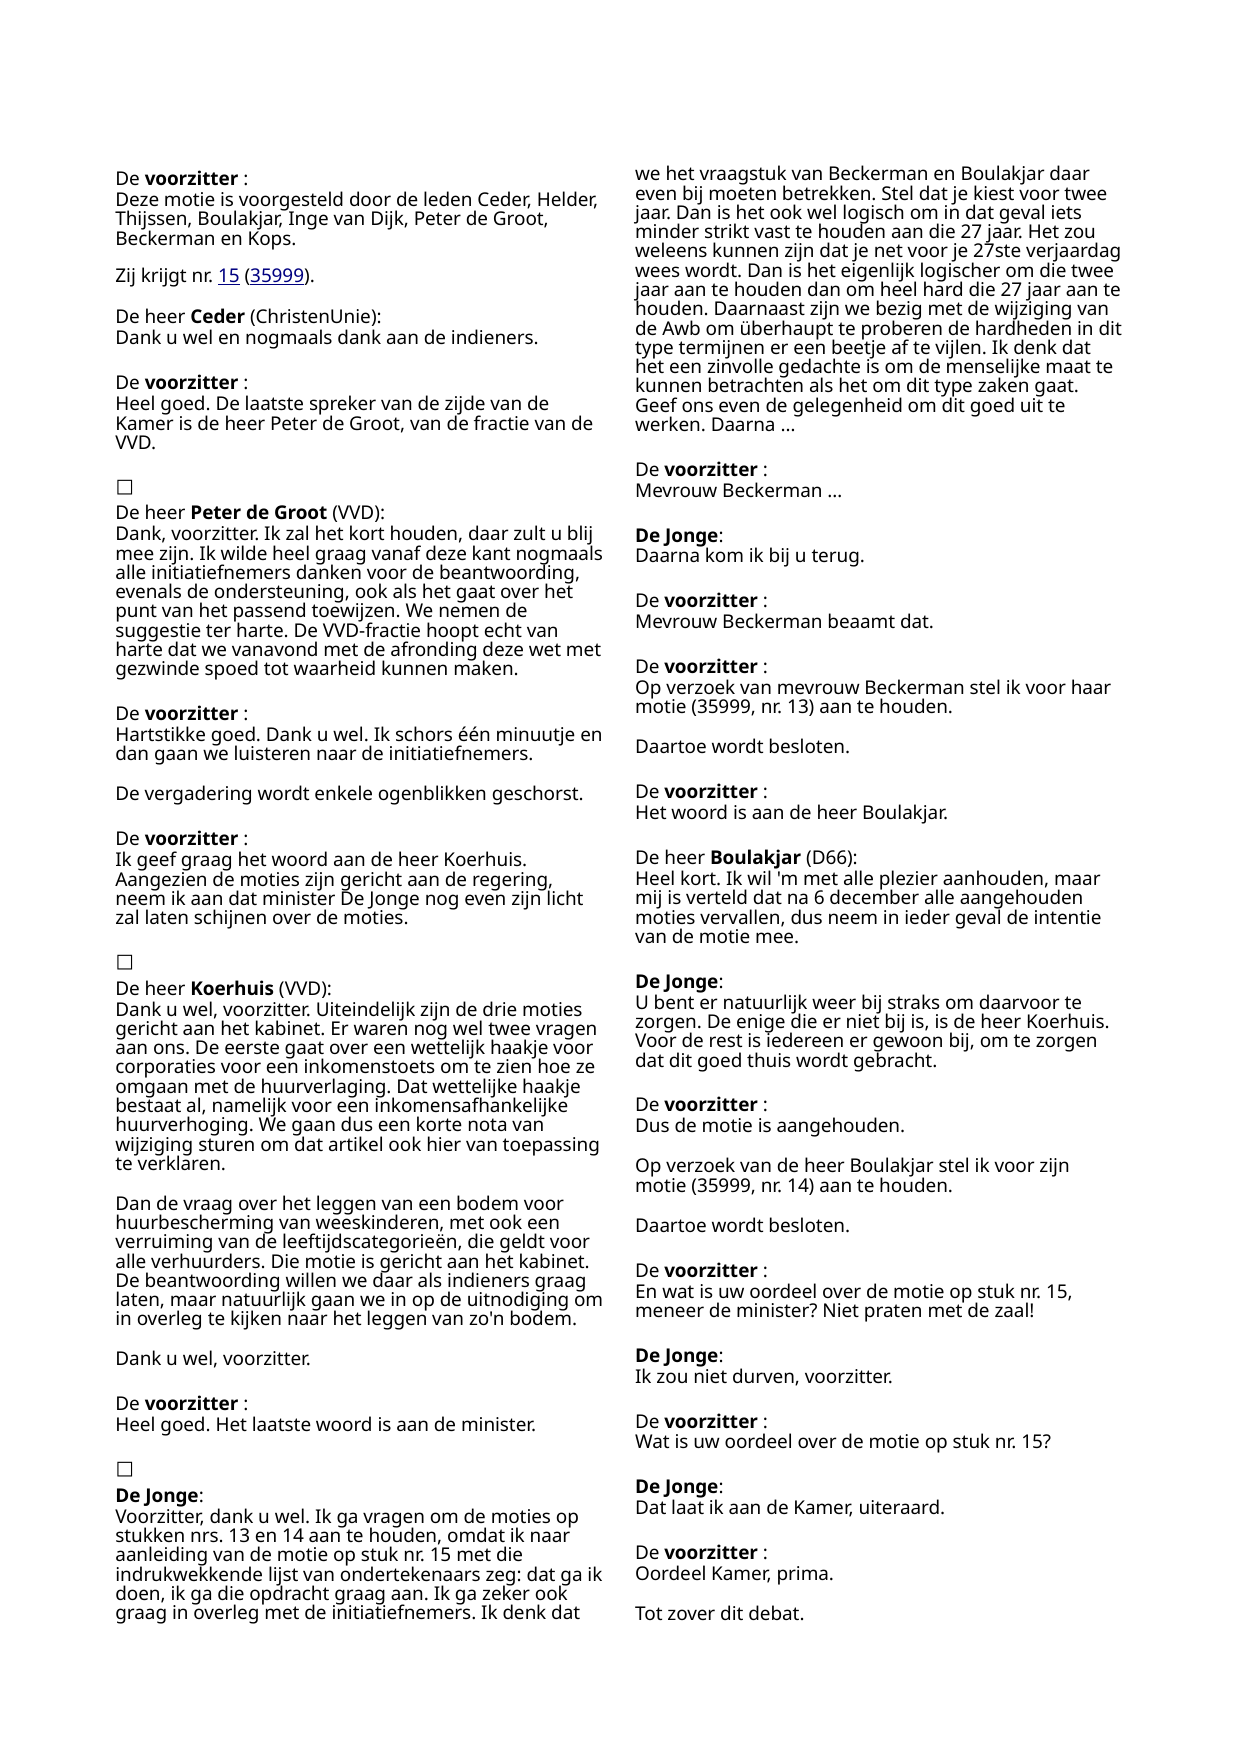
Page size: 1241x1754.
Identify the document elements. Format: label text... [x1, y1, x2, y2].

text Daartoe wordt besloten. [635, 1217, 1125, 1236]
text Dus de motie is aangehouden. [635, 1117, 1125, 1137]
text Oordeel Kamer, prima. [635, 1565, 1125, 1584]
text De voorzitter : [115, 700, 605, 726]
text Mevrouw Beckerman beaamt dat. [635, 613, 1125, 633]
text Dat laat ik aan de Kamer, uiteraard. [635, 1499, 1125, 1519]
text De vergadering wordt enkele ogenblikken geschorst. [115, 785, 605, 805]
text Het woord is aan de heer Boulakjar. [635, 804, 1125, 823]
text ⬜ [115, 474, 605, 499]
text De voorzitter : [635, 1539, 1125, 1565]
text Mevrouw Beckerman … [635, 482, 1125, 501]
text De Jonge: [635, 1342, 1125, 1368]
text Op verzoek van mevrouw Beckerman stel ik voor haar motie (35999, nr. 13) aan te houden. [635, 679, 1125, 718]
text Tot zover dit debat. [635, 1605, 1125, 1624]
text Daartoe wordt besloten. [635, 738, 1125, 758]
text Hartstikke goed. Dank u wel. Ik schors één minuutje en dan gaan we luisteren naar de initiatiefnemers. [115, 726, 605, 764]
text ⬜ [115, 949, 605, 975]
text De voorzitter : [635, 588, 1125, 613]
text De heer Peter de Groot (VVD): [115, 499, 605, 525]
text Voorzitter, dank u wel. Ik ga vragen om de moties op stukken nrs. 13 en 14 aan te houden, omdat ik naar aanleiding van de motie op stuk nr. 15 met die indrukwekkende lijst van ondertekenaars zeg: dat ga ik doen, ik ga die opdracht graag aan. Ik ga zeker ook graag in overleg met de initiatiefnemers. Ik denk dat [115, 1508, 605, 1623]
text De voorzitter : [635, 778, 1125, 804]
text De voorzitter : [115, 826, 605, 851]
text Zij krijgt nr. 15 (35999). [115, 267, 605, 286]
text De voorzitter : [115, 369, 605, 395]
text De Jonge: [635, 522, 1125, 547]
text De voorzitter : [635, 653, 1125, 679]
text Heel kort. Ik wil 'm met alle plezier aanhouden, maar mij is verteld dat na 6 december alle aangehouden moties vervallen, dus neem in ieder geval de intentie van de motie mee. [635, 870, 1125, 947]
text De heer Koerhuis (VVD): [115, 975, 605, 1001]
text Dank u wel, voorzitter. Uiteindelijk zijn de drie moties gericht aan het kabinet. Er waren nog wel twee vragen aan ons. De eerste gaat over een wettelijk haakje voor corporaties voor een inkomenstoets om te zien hoe ze omgaan met de huurverlaging. Dat wettelijke haakje bestaat al, namelijk voor een inkomensafhankelijke huurverhoging. We gaan dus een korte nota van wijziging sturen om dat artikel ook hier van toepassing te verklaren. [115, 1001, 605, 1174]
text Dank u wel en nogmaals dank aan de indieners. [115, 329, 605, 349]
text Ik zou niet durven, voorzitter. [635, 1368, 1125, 1387]
text U bent er natuurlijk weer bij straks om daarvoor te zorgen. De enige die er niet bij is, is de heer Koerhuis. Voor de rest is iedereen er gewoon bij, om te zorgen dat dit goed thuis wordt gebracht. [635, 994, 1125, 1071]
text De voorzitter : [115, 165, 605, 191]
text De voorzitter : [115, 1391, 605, 1416]
text Heel goed. De laatste spreker van de zijde van de Kamer is de heer Peter de Groot, van de fractie van de VVD. [115, 395, 605, 453]
text En wat is uw oordeel over de motie op stuk nr. 15, meneer de minister? Niet praten met de zaal! [635, 1283, 1125, 1321]
text Dan de vraag over het leggen van een bodem voor huurbescherming van weeskinderen, met ook een verruiming van de leeftijdscategorieën, die geldt voor alle verhuurders. Die motie is gericht aan het kabinet. De beantwoording willen we daar als indieners graag laten, maar natuurlijk gaan we in op de uitnodiging om in overleg te kijken naar het leggen van zo'n bodem. [115, 1195, 605, 1330]
text Daarna kom ik bij u terug. [635, 547, 1125, 567]
text Heel goed. Het laatste woord is aan de minister. [115, 1416, 605, 1436]
text De voorzitter : [635, 1092, 1125, 1117]
text Dank, voorzitter. Ik zal het kort houden, daar zult u blij mee zijn. Ik wilde heel graag vanaf deze kant nogmaals alle initiatiefnemers danken voor de beantwoording, evenals de ondersteuning, ook als het gaat over het punt van het passend toewijzen. We nemen de suggestie ter harte. De VVD-fractie hoopt echt van harte dat we vanavond met de afronding deze wet met gezwinde spoed tot waarheid kunnen maken. [115, 525, 605, 679]
text De voorzitter : [635, 1257, 1125, 1283]
text De Jonge: [115, 1482, 605, 1508]
text De voorzitter : [635, 456, 1125, 482]
text De Jonge: [635, 968, 1125, 994]
text De heer Boulakjar (D66): [635, 844, 1125, 870]
text we het vraagstuk van Beckerman en Boulakjar daar even bij moeten betrekken. Stel dat je kiest voor twee jaar. Dan is het ook wel logisch om in dat geval iets minder strikt vast te houden aan die 27 jaar. Het zou weleens kunnen zijn dat je net voor je 27ste verjaardag wees wordt. Dan is het eigenlijk logischer om die twee jaar aan te houden dan om heel hard die 27 jaar aan te houden. Daarnaast zijn we bezig met de wijziging van de Awb om überhaupt te proberen de hardheden in dit type termijnen er een beetje af te vijlen. Ik denk dat het een zinvolle gedachte is om de menselijke maat te kunnen betrachten als het om dit type zaken gaat. Geef ons even de gelegenheid om dit goed uit te werken. Daarna … [635, 165, 1125, 435]
text De heer Ceder (ChristenUnie): [115, 304, 605, 329]
text Wat is uw oordeel over de motie op stuk nr. 15? [635, 1433, 1125, 1453]
text Ik geef graag het woord aan de heer Koerhuis. Aangezien de moties zijn gericht aan de regering, neem ik aan dat minister De Jonge nog even zijn licht zal laten schijnen over de moties. [115, 851, 605, 928]
text Dank u wel, voorzitter. [115, 1350, 605, 1370]
text Deze motie is voorgesteld door de leden Ceder, Helder, Thijssen, Boulakjar, Inge van Dijk, Peter de Groot, Beckerman en Kops. [115, 191, 605, 249]
text De Jonge: [635, 1474, 1125, 1499]
text De voorzitter : [635, 1408, 1125, 1433]
text Op verzoek van de heer Boulakjar stel ik voor zijn motie (35999, nr. 14) aan te houden. [635, 1157, 1125, 1196]
text ⬜ [115, 1456, 605, 1482]
